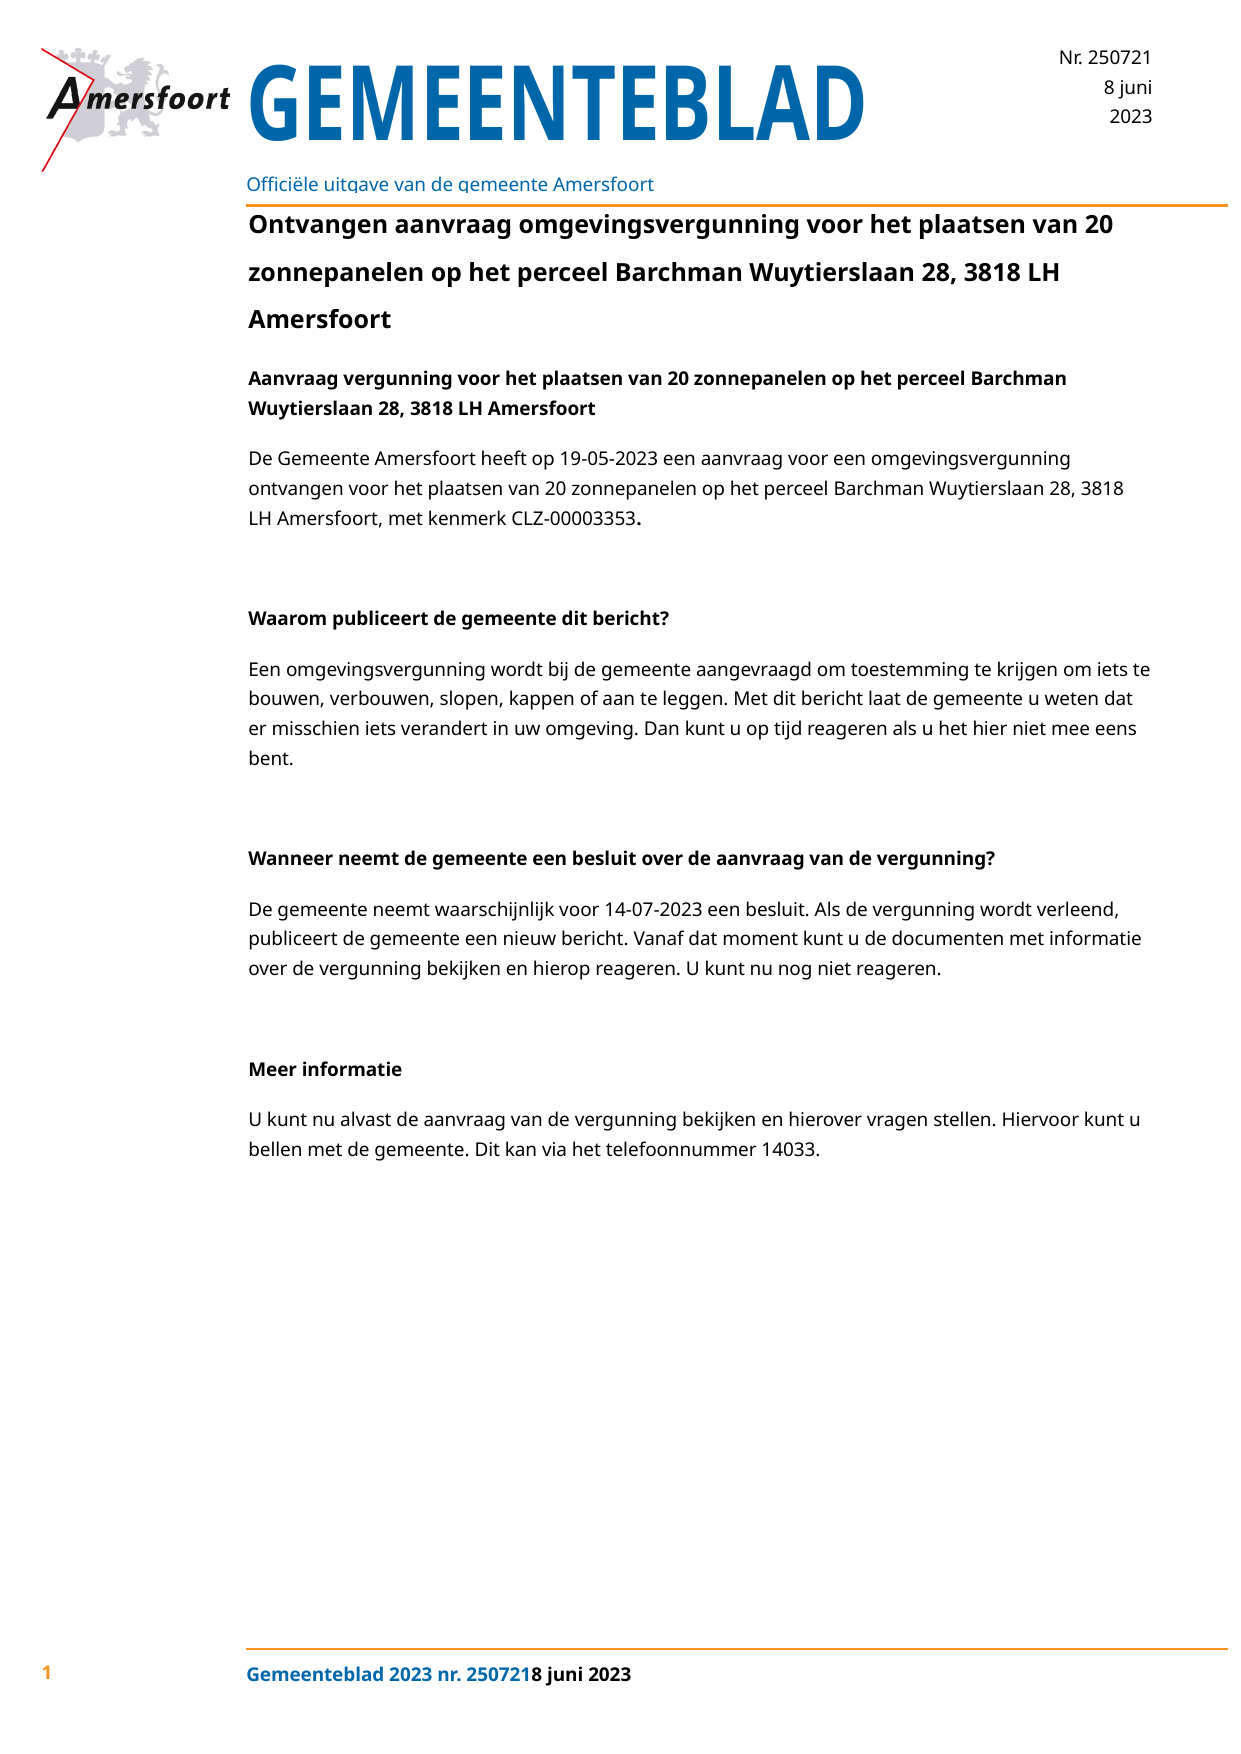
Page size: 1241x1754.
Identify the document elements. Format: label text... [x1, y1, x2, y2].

text Wanneer neemt de gemeente een besluit over de aanvraag van de vergunning? [248, 846, 1152, 871]
text De Gemeente Amersfoort heeft op 19-05-2023 een aanvraag voor een omgevingsvergunning ontvangen voor het plaatsen van 20 zonnepanelen op het perceel Barchman Wuytierslaan 28, 3818 LH Amersfoort, met kenmerk CLZ-00003353. [248, 446, 1152, 530]
text Ontvangen aanvraag omgevingsvergunning voor het plaatsen van 20 zonnepanelen op het perceel Barchman Wuytierslaan 28, 3818 LH Amersfoort [248, 207, 1152, 336]
text U kunt nu alvast de aanvraag van de vergunning bekijken en hierover vragen stellen. Hiervoor kunt u bellen met de gemeente. Dit kan via het telefoonnummer 14033. [248, 1106, 1152, 1162]
text Meer informatie [248, 1056, 1152, 1082]
picture [41, 47, 231, 172]
text De gemeente neemt waarschijnlijk voor 14-07-2023 een besluit. Als de vergunning wordt verleend, publiceert de gemeente een nieuw bericht. Vanaf dat moment kunt u de documenten met informatie over de vergunning bekijken en hierop reageren. U kunt nu nog niet reageren. [248, 896, 1152, 981]
text Waarom publiceert de gemeente dit bericht? [248, 606, 1152, 631]
text Aanvraag vergunning voor het plaatsen van 20 zonnepanelen op het perceel Barchman Wuytierslaan 28, 3818 LH Amersfoort [248, 366, 1152, 421]
text Een omgevingsvergunning wordt bij de gemeente aangevraagd om toestemming te krijgen om iets te bouwen, verbouwen, slopen, kappen of aan te leggen. Met dit bericht laat de gemeente u weten dat er misschien iets verandert in uw omgeving. Dan kunt u op tijd reageren als u het hier niet mee eens bent. [248, 656, 1152, 770]
